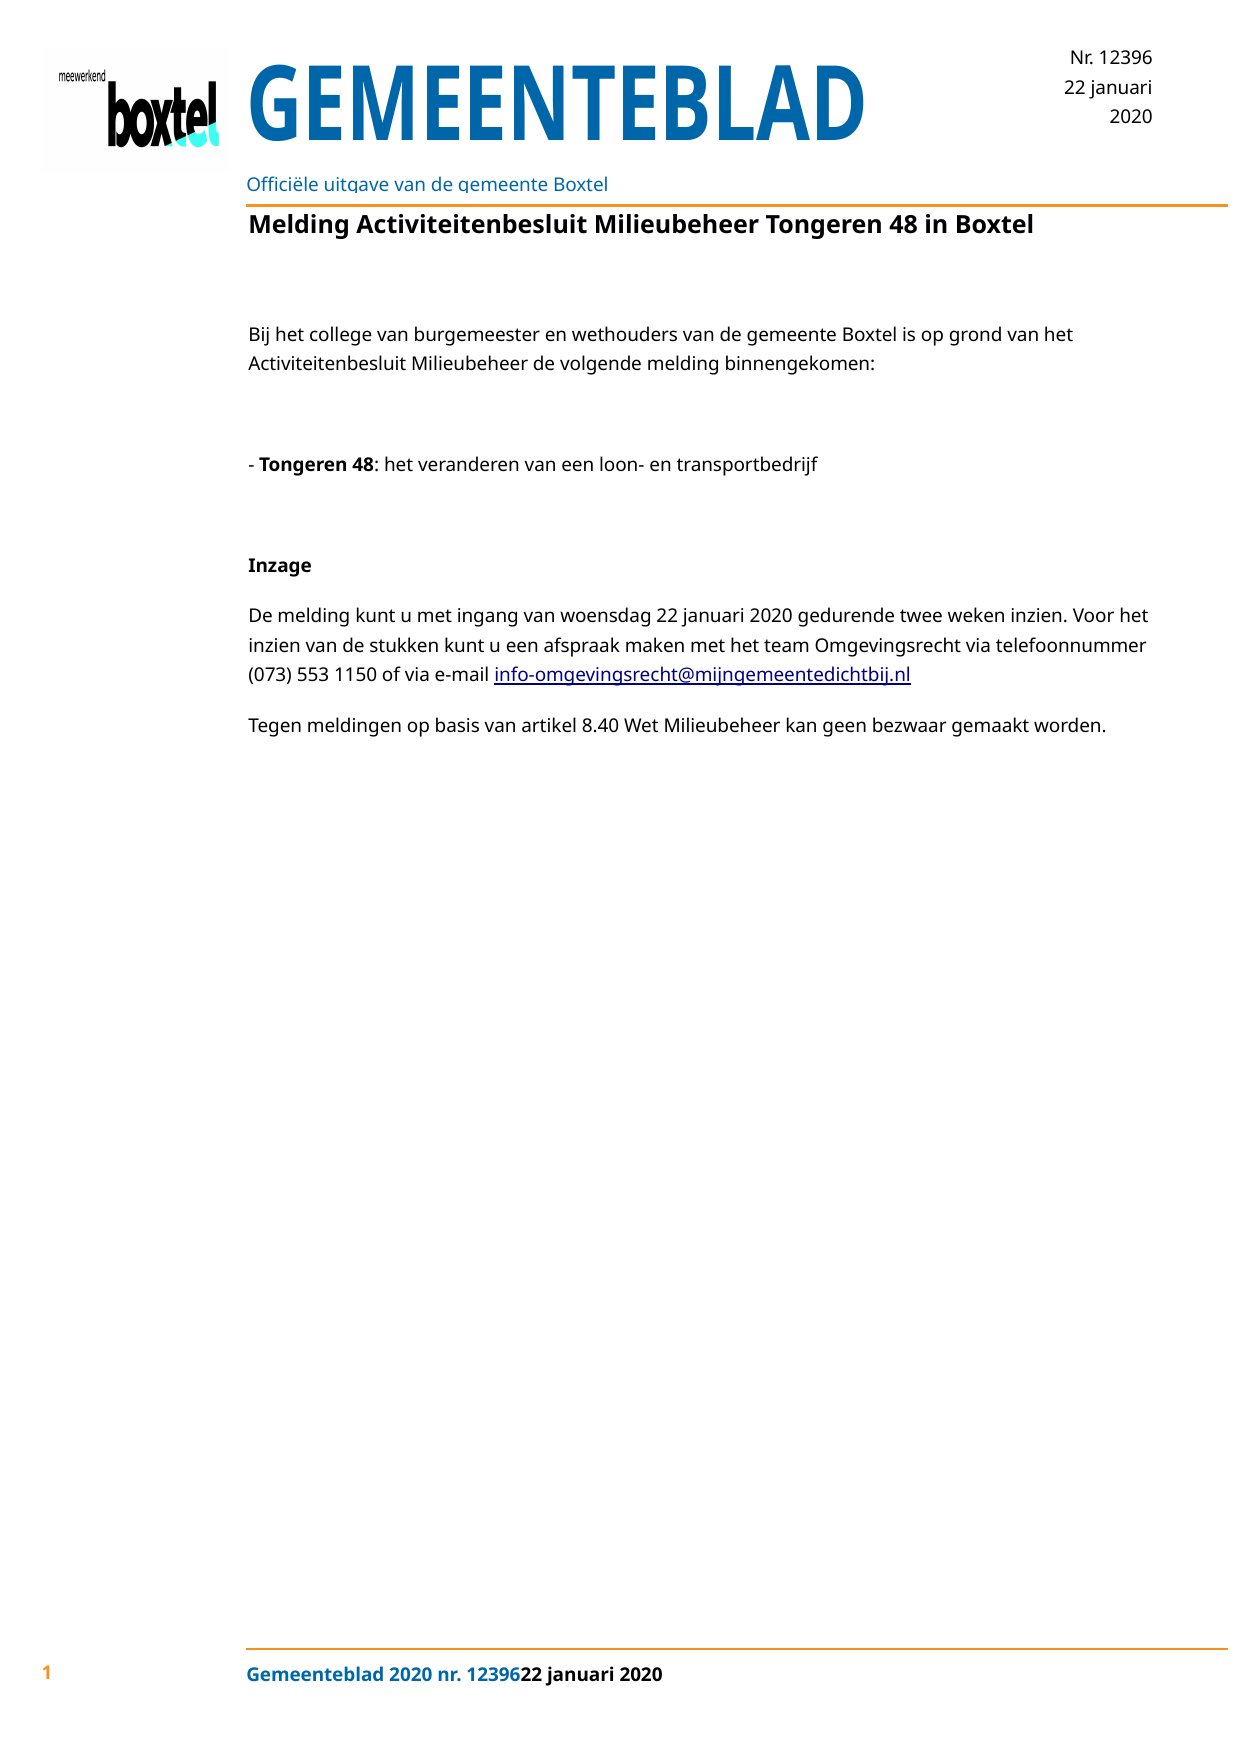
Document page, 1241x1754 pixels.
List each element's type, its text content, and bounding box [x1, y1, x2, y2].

text - Tongeren 48: het veranderen van een loon- en transportbedrijf [248, 451, 1152, 477]
text Tegen meldingen op basis van artikel 8.40 Wet Milieubeheer kan geen bezwaar gemaakt worden. [248, 712, 1152, 738]
picture [41, 47, 231, 172]
text Bij het college van burgemeester en wethouders van de gemeente Boxtel is op grond van het Activiteitenbesluit Milieubeheer de volgende melding binnengekomen: [248, 321, 1152, 376]
text Inzage [248, 552, 1152, 578]
text Melding Activiteitenbesluit Milieubeheer Tongeren 48 in Boxtel [248, 207, 1152, 241]
text De melding kunt u met ingang van woensdag 22 januari 2020 gedurende twee weken inzien. Voor het inzien van de stukken kunt u een afspraak maken met het team Omgevingsrecht via telefoonnummer (073) 553 1150 of via e-mail info-omgevingsrecht@mijngemeentedichtbij.nl [248, 602, 1152, 687]
